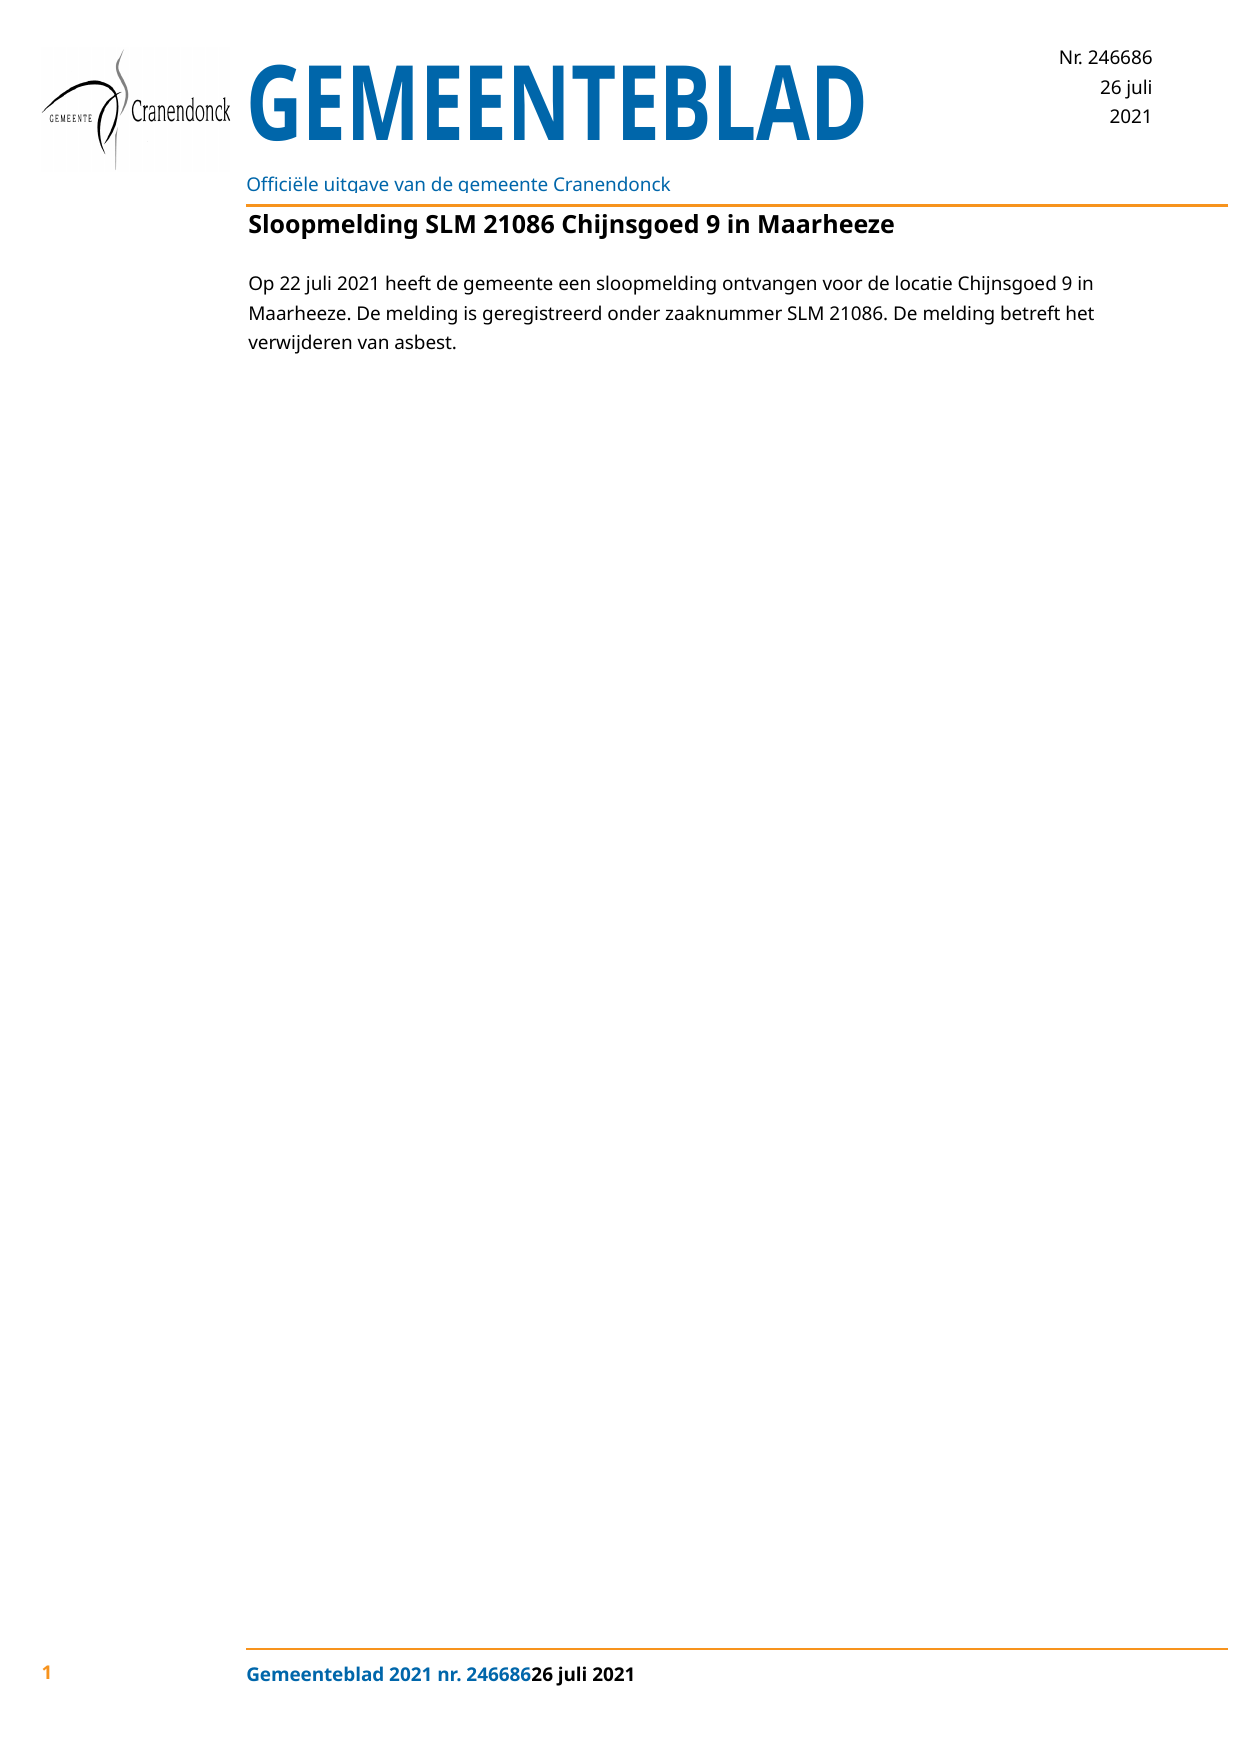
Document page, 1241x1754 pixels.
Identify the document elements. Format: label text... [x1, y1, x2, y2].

text Op 22 juli 2021 heeft de gemeente een sloopmelding ontvangen voor de locatie Chijnsgoed 9 in Maarheeze. De melding is geregistreerd onder zaaknummer SLM 21086. De melding betreft het verwijderen van asbest. [248, 270, 1152, 355]
text Sloopmelding SLM 21086 Chijnsgoed 9 in Maarheeze [248, 207, 1152, 241]
picture [41, 47, 231, 172]
